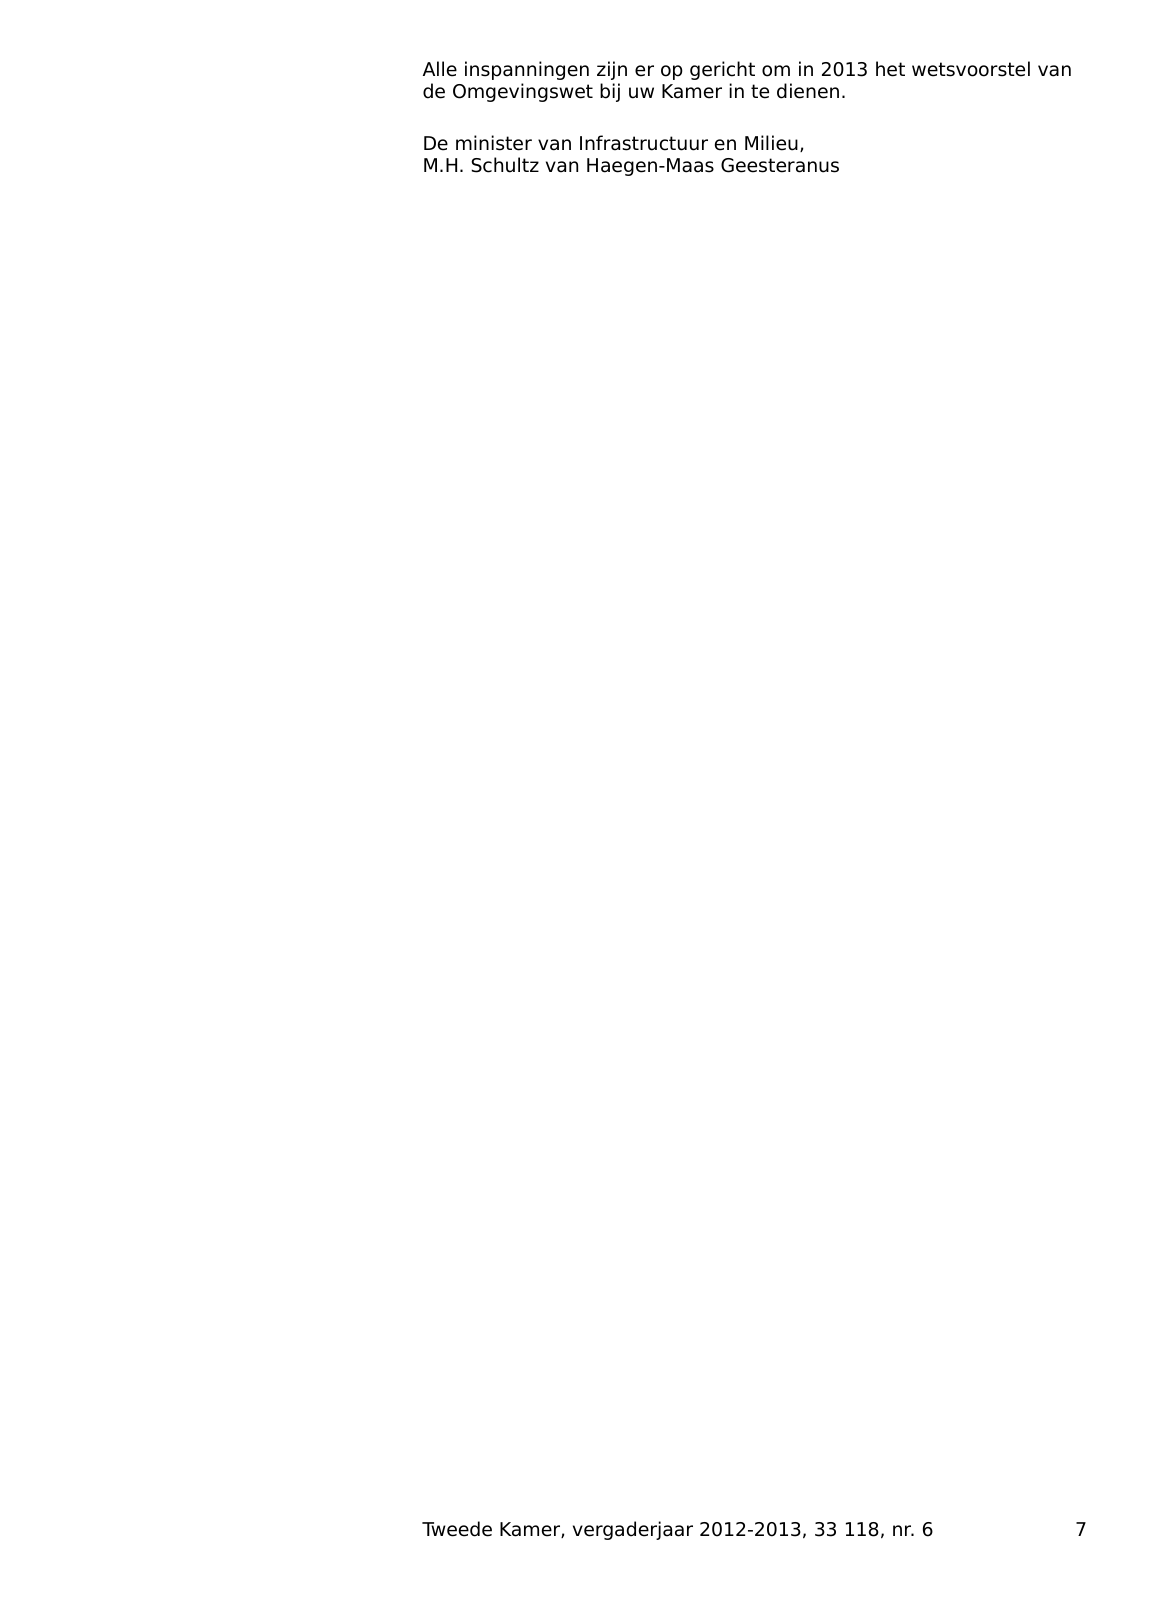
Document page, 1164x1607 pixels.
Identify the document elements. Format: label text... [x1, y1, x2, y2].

text De minister van Infrastructuur en Milieu, M.H. Schultz van Haegen-Maas Geesteranus [422, 133, 1087, 177]
text Alle inspanningen zijn er op gericht om in 2013 het wetsvoorstel van de Omgevingswet bij uw Kamer in te dienen. [422, 59, 1087, 103]
